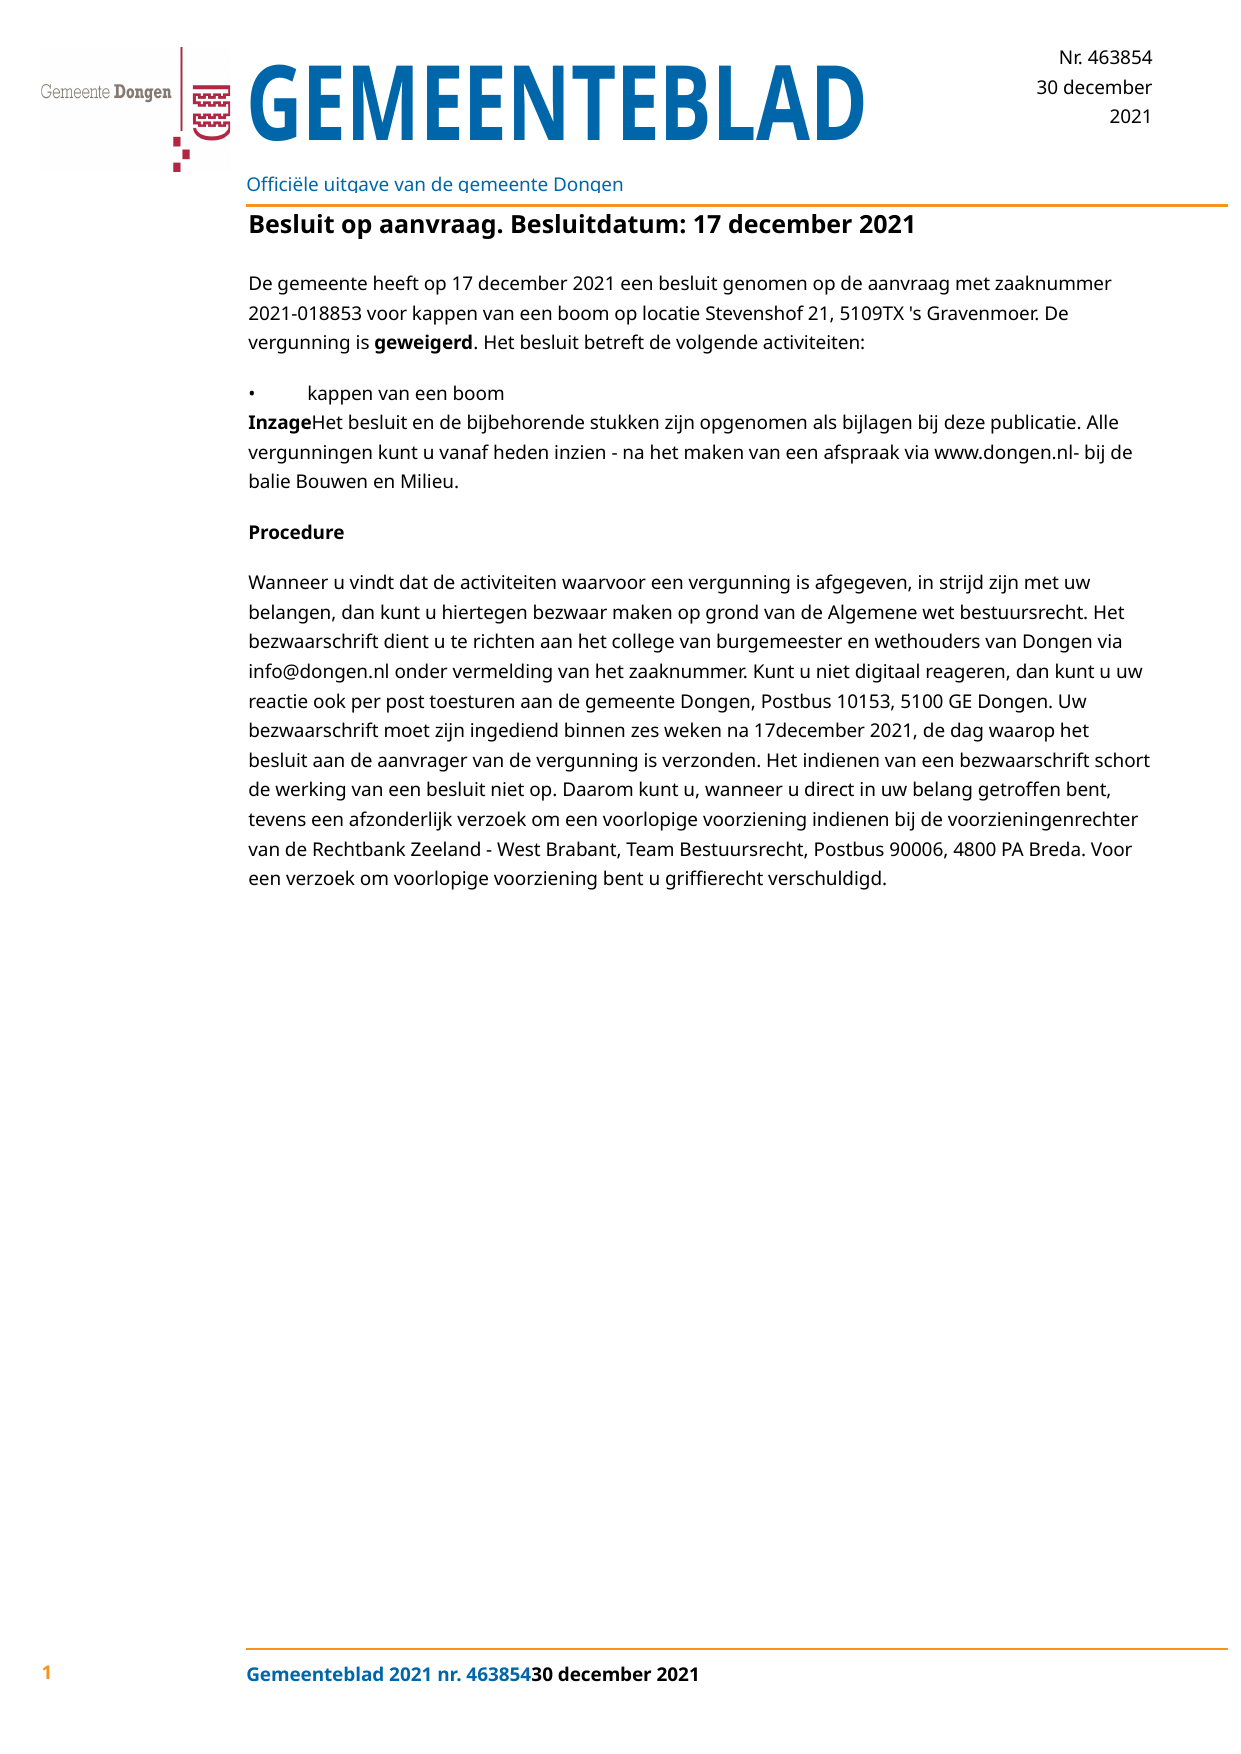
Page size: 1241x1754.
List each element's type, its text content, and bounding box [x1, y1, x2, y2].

picture [41, 47, 231, 172]
text InzageHet besluit en de bijbehorende stukken zijn opgenomen als bijlagen bij deze publicatie. Alle vergunningen kunt u vanaf heden inzien - na het maken van een afspraak via www.dongen.nl- bij de balie Bouwen en Milieu. [248, 409, 1152, 494]
text De gemeente heeft op 17 december 2021 een besluit genomen op de aanvraag met zaaknummer 2021-018853 voor kappen van een boom op locatie Stevenshof 21, 5109TX 's Gravenmoer. De vergunning is geweigerd. Het besluit betreft de volgende activiteiten: [248, 270, 1152, 355]
text Besluit op aanvraag. Besluitdatum: 17 december 2021 [248, 207, 1152, 241]
text Wanneer u vindt dat de activiteiten waarvoor een vergunning is afgegeven, in strijd zijn met uw belangen, dan kunt u hiertegen bezwaar maken op grond van de Algemene wet bestuursrecht. Het bezwaarschrift dient u te richten aan het college van burgemeester en wethouders van Dongen via info@dongen.nl onder vermelding van het zaaknummer. Kunt u niet digitaal reageren, dan kunt u uw reactie ook per post toesturen aan de gemeente Dongen, Postbus 10153, 5100 GE Dongen. Uw bezwaarschrift moet zijn ingediend binnen zes weken na 17december 2021, de dag waarop het besluit aan de aanvrager van de vergunning is verzonden. Het indienen van een bezwaarschrift schort de werking van een besluit niet op. Daarom kunt u, wanneer u direct in uw belang getroffen bent, tevens een afzonderlijk verzoek om een voorlopige voorziening indienen bij de voorzieningenrechter van de Rechtbank Zeeland - West Brabant, Team Bestuursrecht, Postbus 90006, 4800 PA Breda. Voor een verzoek om voorlopige voorziening bent u griffierecht verschuldigd. [248, 569, 1152, 891]
list kappen van een boom [248, 380, 1152, 406]
text Procedure [248, 519, 1152, 545]
